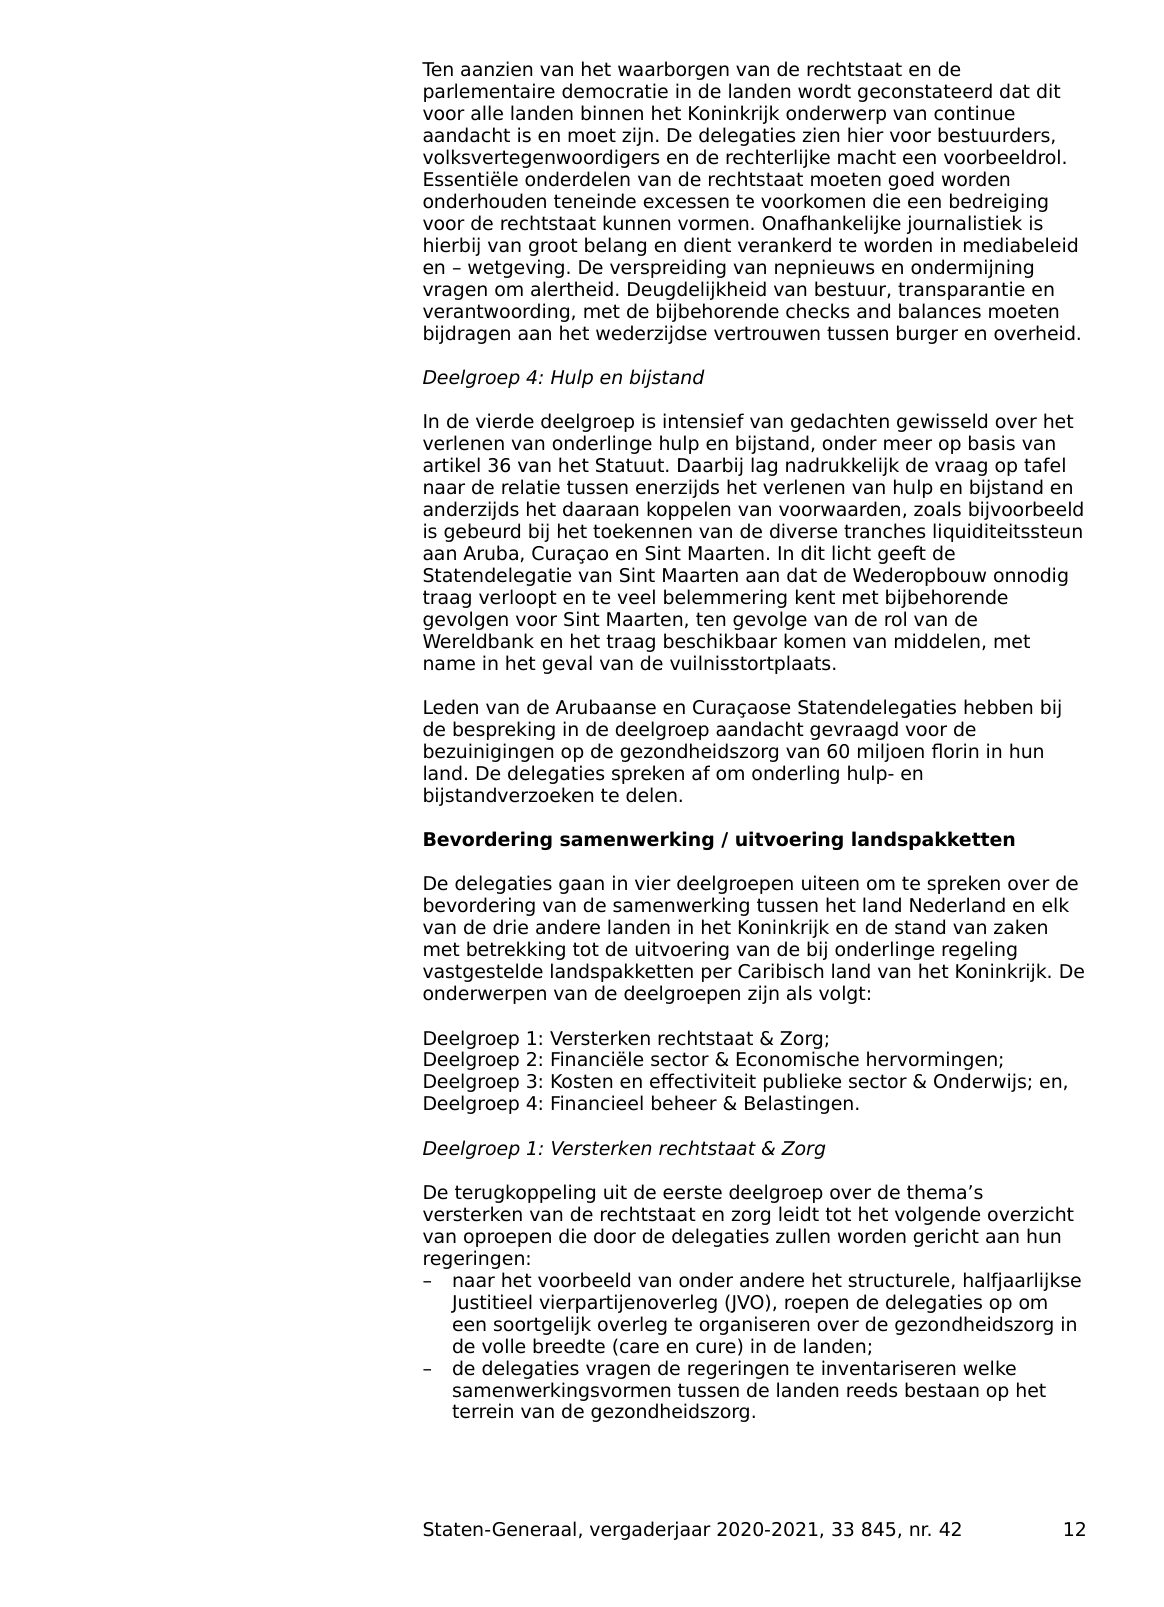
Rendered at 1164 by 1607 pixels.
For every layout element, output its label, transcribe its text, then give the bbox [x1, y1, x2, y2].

subtitle Deelgroep 4: Hulp en bijstand [422, 367, 1087, 389]
text Deelgroep 3: Kosten en effectiviteit publieke sector & Onderwijs; en, [422, 1071, 1087, 1093]
text – naar het voorbeeld van onder andere het structurele, halfjaarlijkse Justitieel vierpartijenoverleg (JVO), roepen de delegaties op om een soortgelijk overleg te organiseren over de gezondheidszorg in de volle breedte (care en cure) in de landen; [422, 1269, 1087, 1357]
text De terugkoppeling uit de eerste deelgroep over de thema’s versterken van de rechtstaat en zorg leidt tot het volgende overzicht van oproepen die door de delegaties zullen worden gericht aan hun regeringen: [422, 1182, 1087, 1269]
text In de vierde deelgroep is intensief van gedachten gewisseld over het verlenen van onderlinge hulp en bijstand, onder meer op basis van artikel 36 van het Statuut. Daarbij lag nadrukkelijk de vraag op tafel naar de relatie tussen enerzijds het verlenen van hulp en bijstand en anderzijds het daaraan koppelen van voorwaarden, zoals bijvoorbeeld is gebeurd bij het toekennen van de diverse tranches liquiditeitssteun aan Aruba, Curaçao en Sint Maarten. In dit licht geeft de Statendelegatie van Sint Maarten aan dat de Wederopbouw onnodig traag verloopt en te veel belemmering kent met bijbehorende gevolgen voor Sint Maarten, ten gevolge van de rol van de Wereldbank en het traag beschikbaar komen van middelen, met name in het geval van de vuilnisstortplaats. [422, 411, 1087, 675]
text De delegaties gaan in vier deelgroepen uiteen om te spreken over de bevordering van de samenwerking tussen het land Nederland en elk van de drie andere landen in het Koninkrijk en de stand van zaken met betrekking tot de uitvoering van de bij onderlinge regeling vastgestelde landspakketten per Caribisch land van het Koninkrijk. De onderwerpen van de deelgroepen zijn als volgt: [422, 873, 1087, 1005]
subtitle Bevordering samenwerking / uitvoering landspakketten [422, 829, 1087, 851]
text – de delegaties vragen de regeringen te inventariseren welke samenwerkingsvormen tussen de landen reeds bestaan op het terrein van de gezondheidszorg. [422, 1357, 1087, 1423]
text Ten aanzien van het waarborgen van de rechtstaat en de parlementaire democratie in de landen wordt geconstateerd dat dit voor alle landen binnen het Koninkrijk onderwerp van continue aandacht is en moet zijn. De delegaties zien hier voor bestuurders, volksvertegenwoordigers en de rechterlijke macht een voorbeeldrol. Essentiële onderdelen van de rechtstaat moeten goed worden onderhouden teneinde excessen te voorkomen die een bedreiging voor de rechtstaat kunnen vormen. Onafhankelijke journalistiek is hierbij van groot belang en dient verankerd te worden in mediabeleid en – wetgeving. De verspreiding van nepnieuws en ondermijning vragen om alertheid. Deugdelijkheid van bestuur, transparantie en verantwoording, met de bijbehorende checks and balances moeten bijdragen aan het wederzijdse vertrouwen tussen burger en overheid. [422, 59, 1087, 345]
text Deelgroep 2: Financiële sector & Economische hervormingen; [422, 1049, 1087, 1071]
text Deelgroep 4: Financieel beheer & Belastingen. [422, 1093, 1087, 1115]
subtitle Deelgroep 1: Versterken rechtstaat & Zorg [422, 1137, 1087, 1159]
text Deelgroep 1: Versterken rechtstaat & Zorg; [422, 1027, 1087, 1049]
text Leden van de Arubaanse en Curaçaose Statendelegaties hebben bij de bespreking in de deelgroep aandacht gevraagd voor de bezuinigingen op de gezondheidszorg van 60 miljoen florin in hun land. De delegaties spreken af om onderling hulp- en bijstandverzoeken te delen. [422, 697, 1087, 807]
